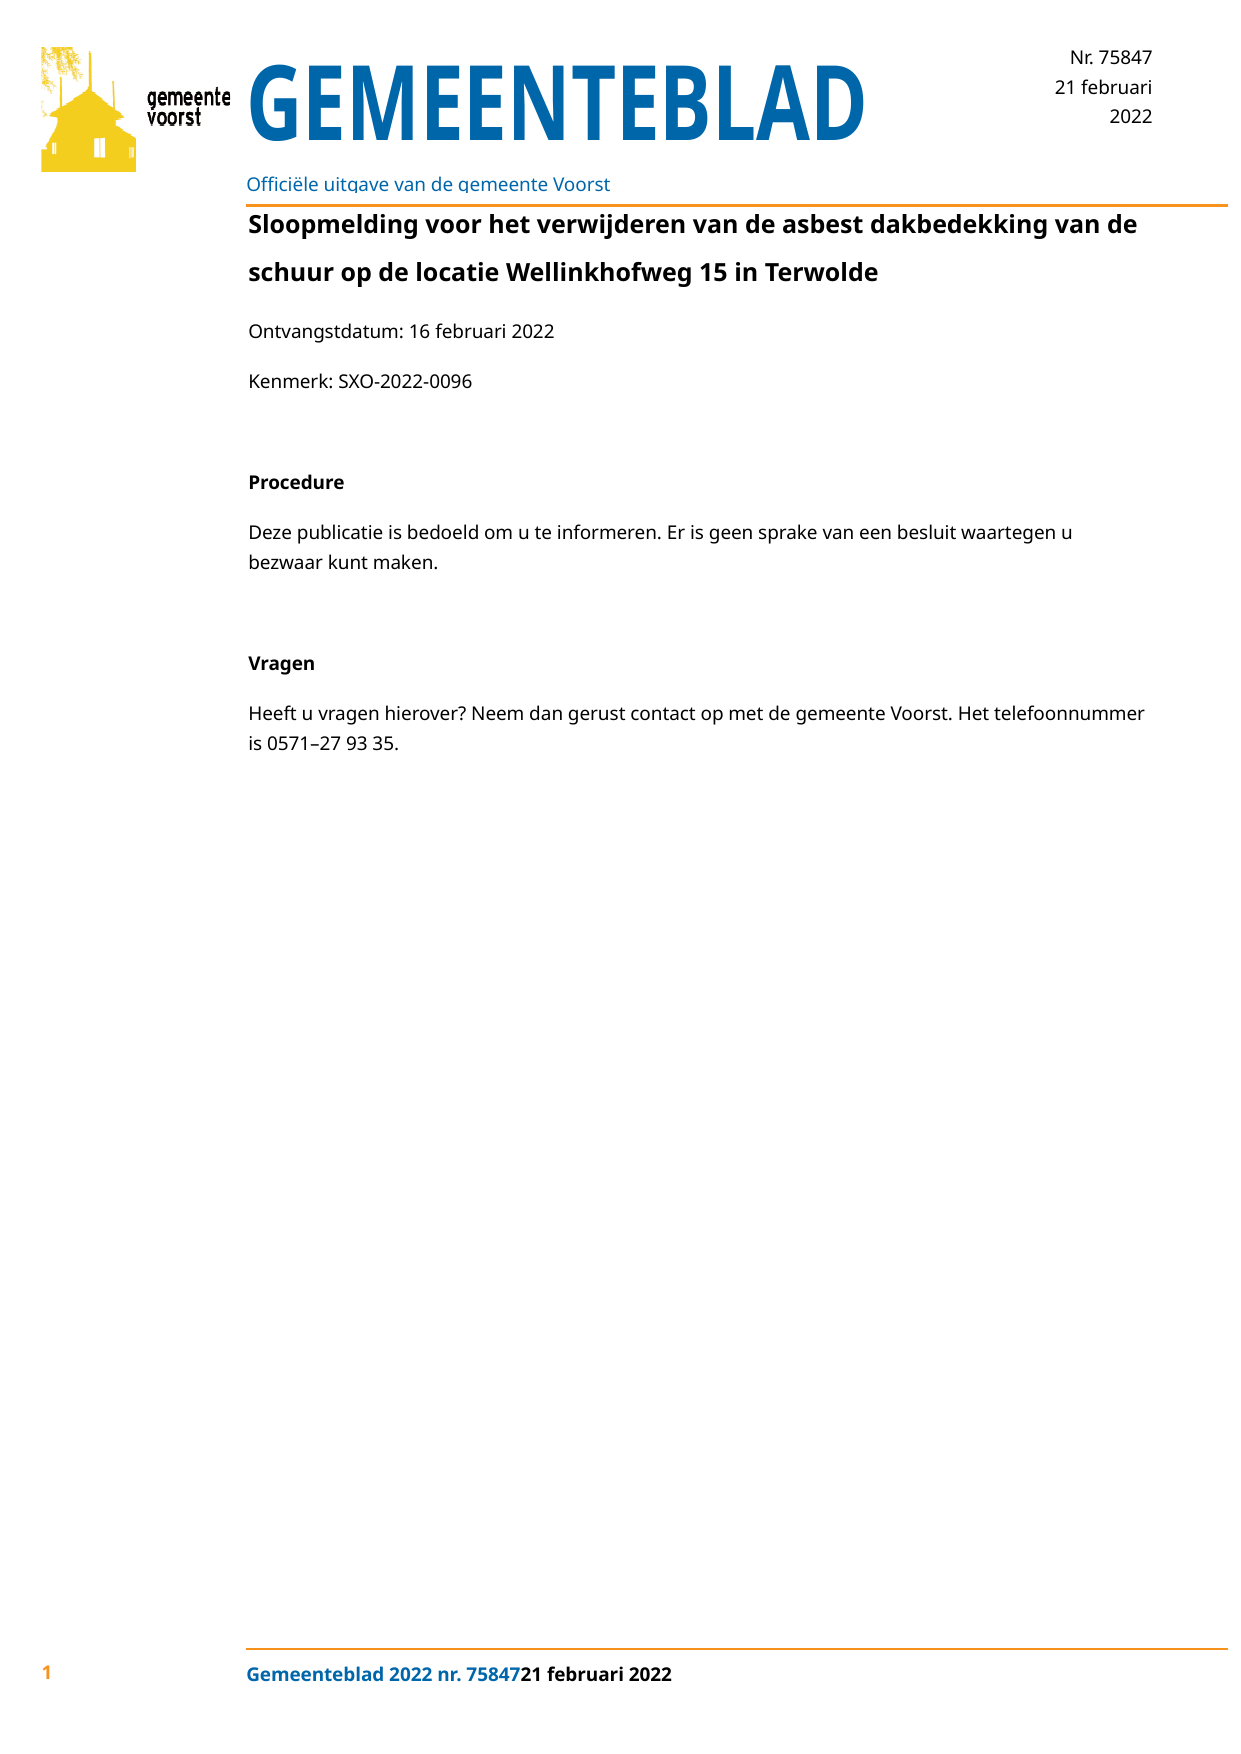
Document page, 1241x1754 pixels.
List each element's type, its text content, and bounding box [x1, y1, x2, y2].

text Procedure [248, 469, 1152, 495]
text Kenmerk: SXO-2022-0096 [248, 368, 1152, 394]
text Sloopmelding voor het verwijderen van de asbest dakbedekking van de schuur op de locatie Wellinkhofweg 15 in Terwolde [248, 207, 1152, 288]
text Deze publicatie is bedoeld om u te informeren. Er is geen sprake van een besluit waartegen u bezwaar kunt maken. [248, 519, 1152, 575]
text Ontvangstdatum: 16 februari 2022 [248, 318, 1152, 344]
text Heeft u vragen hierover? Neem dan gerust contact op met de gemeente Voorst. Het telefoonnummer is 0571–27 93 35. [248, 700, 1152, 756]
text Vragen [248, 650, 1152, 676]
picture [41, 47, 231, 172]
